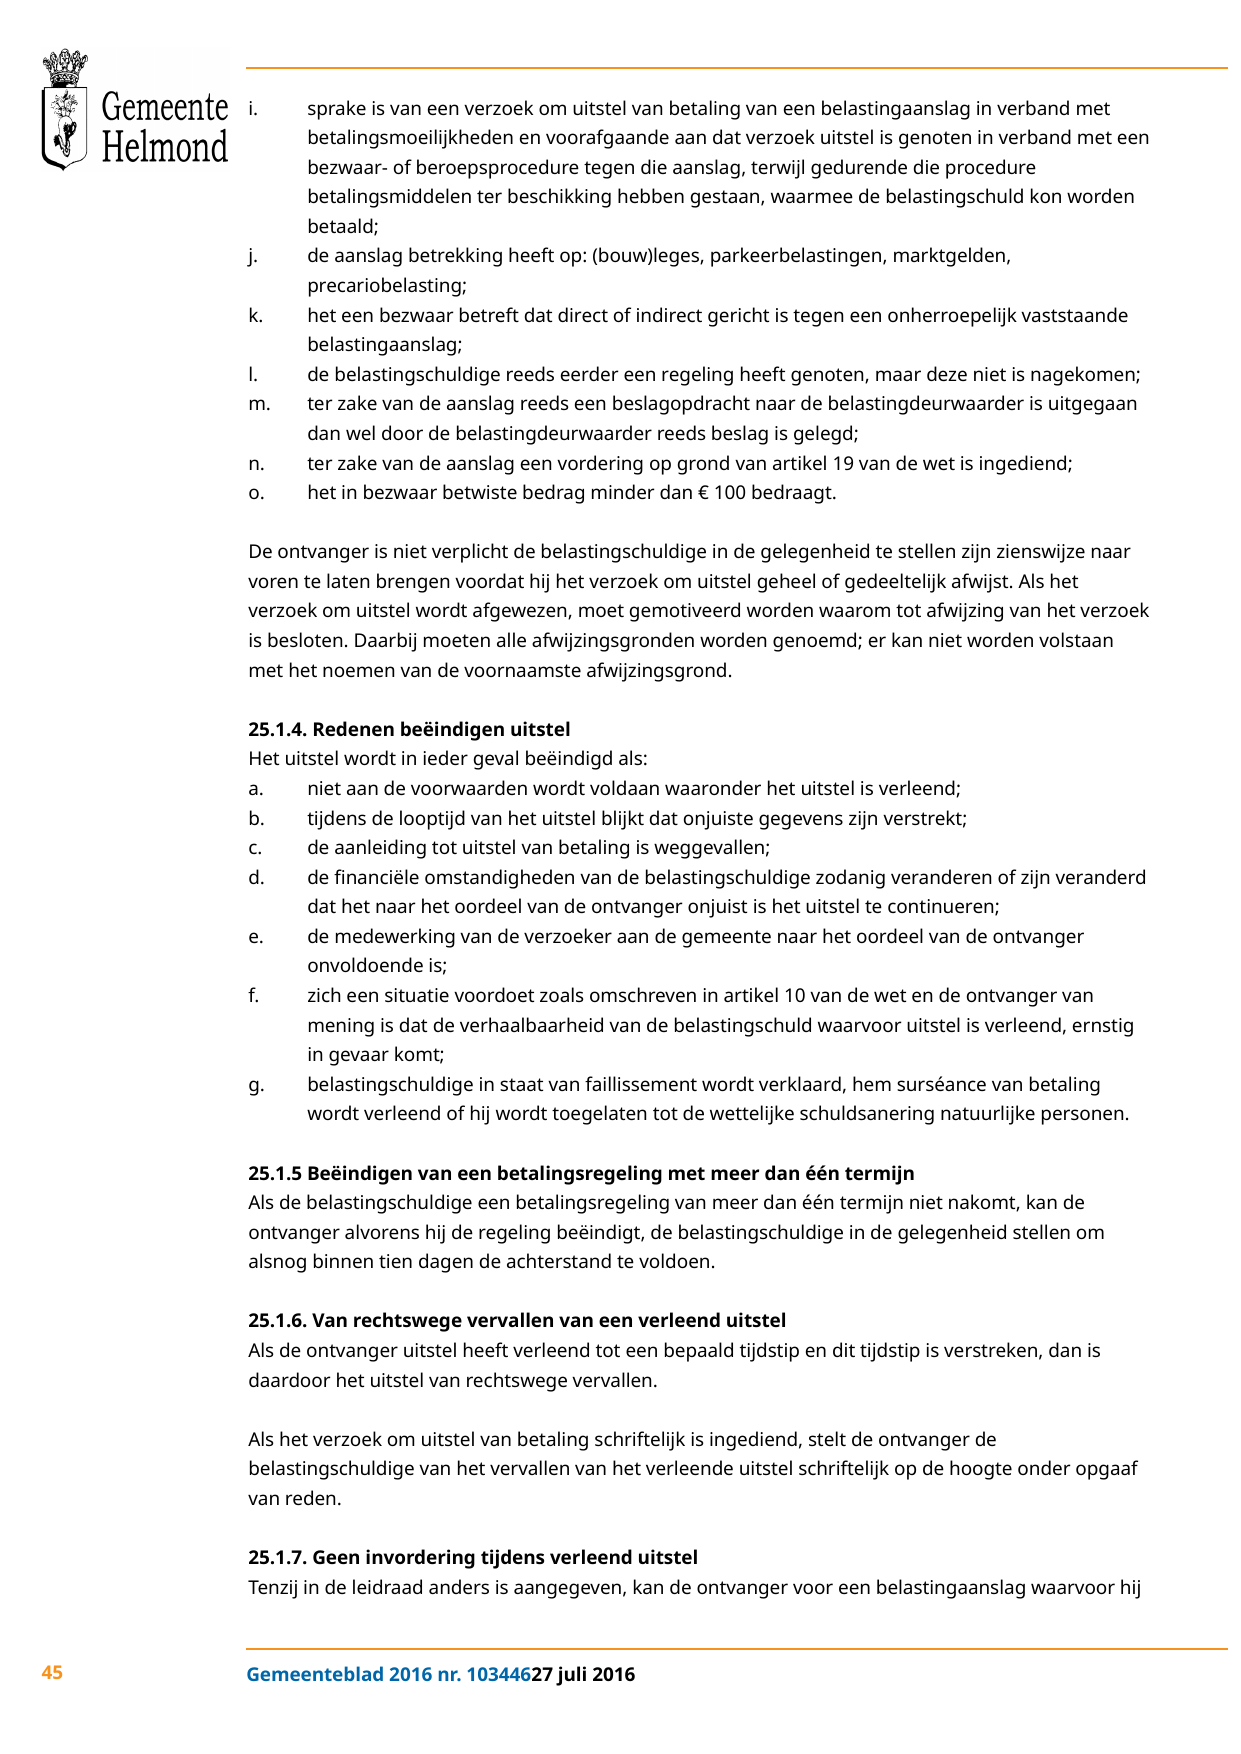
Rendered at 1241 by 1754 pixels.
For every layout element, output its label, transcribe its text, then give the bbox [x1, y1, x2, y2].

text 25.1.7. Geen invordering tijdens verleend uitstel [248, 1544, 1152, 1570]
list zich een situatie voordoet zoals omschreven in artikel 10 van de wet en de ontvanger van mening is dat de verhaalbaarheid van de belastingschuld waarvoor uitstel is verleend, ernstig in gevaar komt; [248, 982, 1152, 1067]
text Als de ontvanger uitstel heeft verleend tot een bepaald tijdstip en dit tijdstip is verstreken, dan is daardoor het uitstel van rechtswege vervallen. [248, 1337, 1152, 1393]
list de aanleiding tot uitstel van betaling is weggevallen; [248, 834, 1152, 860]
text 25.1.6. Van rechtswege vervallen van een verleend uitstel [248, 1308, 1152, 1333]
list de financiële omstandigheden van de belastingschuldige zodanig veranderen of zijn veranderd dat het naar het oordeel van de ontvanger onjuist is het uitstel te continueren; [248, 864, 1152, 919]
list niet aan de voorwaarden wordt voldaan waaronder het uitstel is verleend; [248, 775, 1152, 801]
text 25.1.5 Beëindigen van een betalingsregeling met meer dan één termijn [248, 1160, 1152, 1186]
list de medewerking van de verzoeker aan de gemeente naar het oordeel van de ontvanger onvoldoende is; [248, 923, 1152, 978]
list ter zake van de aanslag een vordering op grond van artikel 19 van de wet is ingediend; [248, 450, 1152, 476]
text Het uitstel wordt in ieder geval beëindigd als: [248, 746, 1152, 771]
list de aanslag betrekking heeft op: (bouw)leges, parkeerbelastingen, marktgelden, precariobelasting; [248, 243, 1152, 298]
list het een bezwaar betreft dat direct of indirect gericht is tegen een onherroepelijk vaststaande belastingaanslag; [248, 302, 1152, 357]
text Als het verzoek om uitstel van betaling schriftelijk is ingediend, stelt de ontvanger de belastingschuldige van het vervallen van het verleende uitstel schriftelijk op de hoogte onder opgaaf van reden. [248, 1426, 1152, 1511]
list het in bezwaar betwiste bedrag minder dan € 100 bedraagt. [248, 479, 1152, 505]
text 25.1.4. Redenen beëindigen uitstel [248, 716, 1152, 742]
text De ontvanger is niet verplicht de belastingschuldige in de gelegenheid te stellen zijn zienswijze naar voren te laten brengen voordat hij het verzoek om uitstel geheel of gedeeltelijk afwijst. Als het verzoek om uitstel wordt afgewezen, moet gemotiveerd worden waarom tot afwijzing van het verzoek is besloten. Daarbij moeten alle afwijzingsgronden worden genoemd; er kan niet worden volstaan met het noemen van de voornaamste afwijzingsgrond. [248, 538, 1152, 683]
text Als de belastingschuldige een betalingsregeling van meer dan één termijn niet nakomt, kan de ontvanger alvorens hij de regeling beëindigt, de belastingschuldige in de gelegenheid stellen om alsnog binnen tien dagen de achterstand te voldoen. [248, 1189, 1152, 1274]
picture [41, 47, 231, 172]
list ter zake van de aanslag reeds een beslagopdracht naar de belastingdeurwaarder is uitgegaan dan wel door de belastingdeurwaarder reeds beslag is gelegd; [248, 391, 1152, 446]
list de belastingschuldige reeds eerder een regeling heeft genoten, maar deze niet is nagekomen; [248, 361, 1152, 387]
list belastingschuldige in staat van faillissement wordt verklaard, hem surséance van betaling wordt verleend of hij wordt toegelaten tot de wettelijke schuldsanering natuurlijke personen. [248, 1071, 1152, 1126]
text Tenzij in de leidraad anders is aangegeven, kan de ontvanger voor een belastingaanslag waarvoor hij [248, 1574, 1152, 1600]
list sprake is van een verzoek om uitstel van betaling van een belastingaanslag in verband met betalingsmoeilijkheden en voorafgaande aan dat verzoek uitstel is genoten in verband met een bezwaar- of beroepsprocedure tegen die aanslag, terwijl gedurende die procedure betalingsmiddelen ter beschikking hebben gestaan, waarmee de belastingschuld kon worden betaald; [248, 95, 1152, 239]
list tijdens de looptijd van het uitstel blijkt dat onjuiste gegevens zijn verstrekt; [248, 805, 1152, 831]
